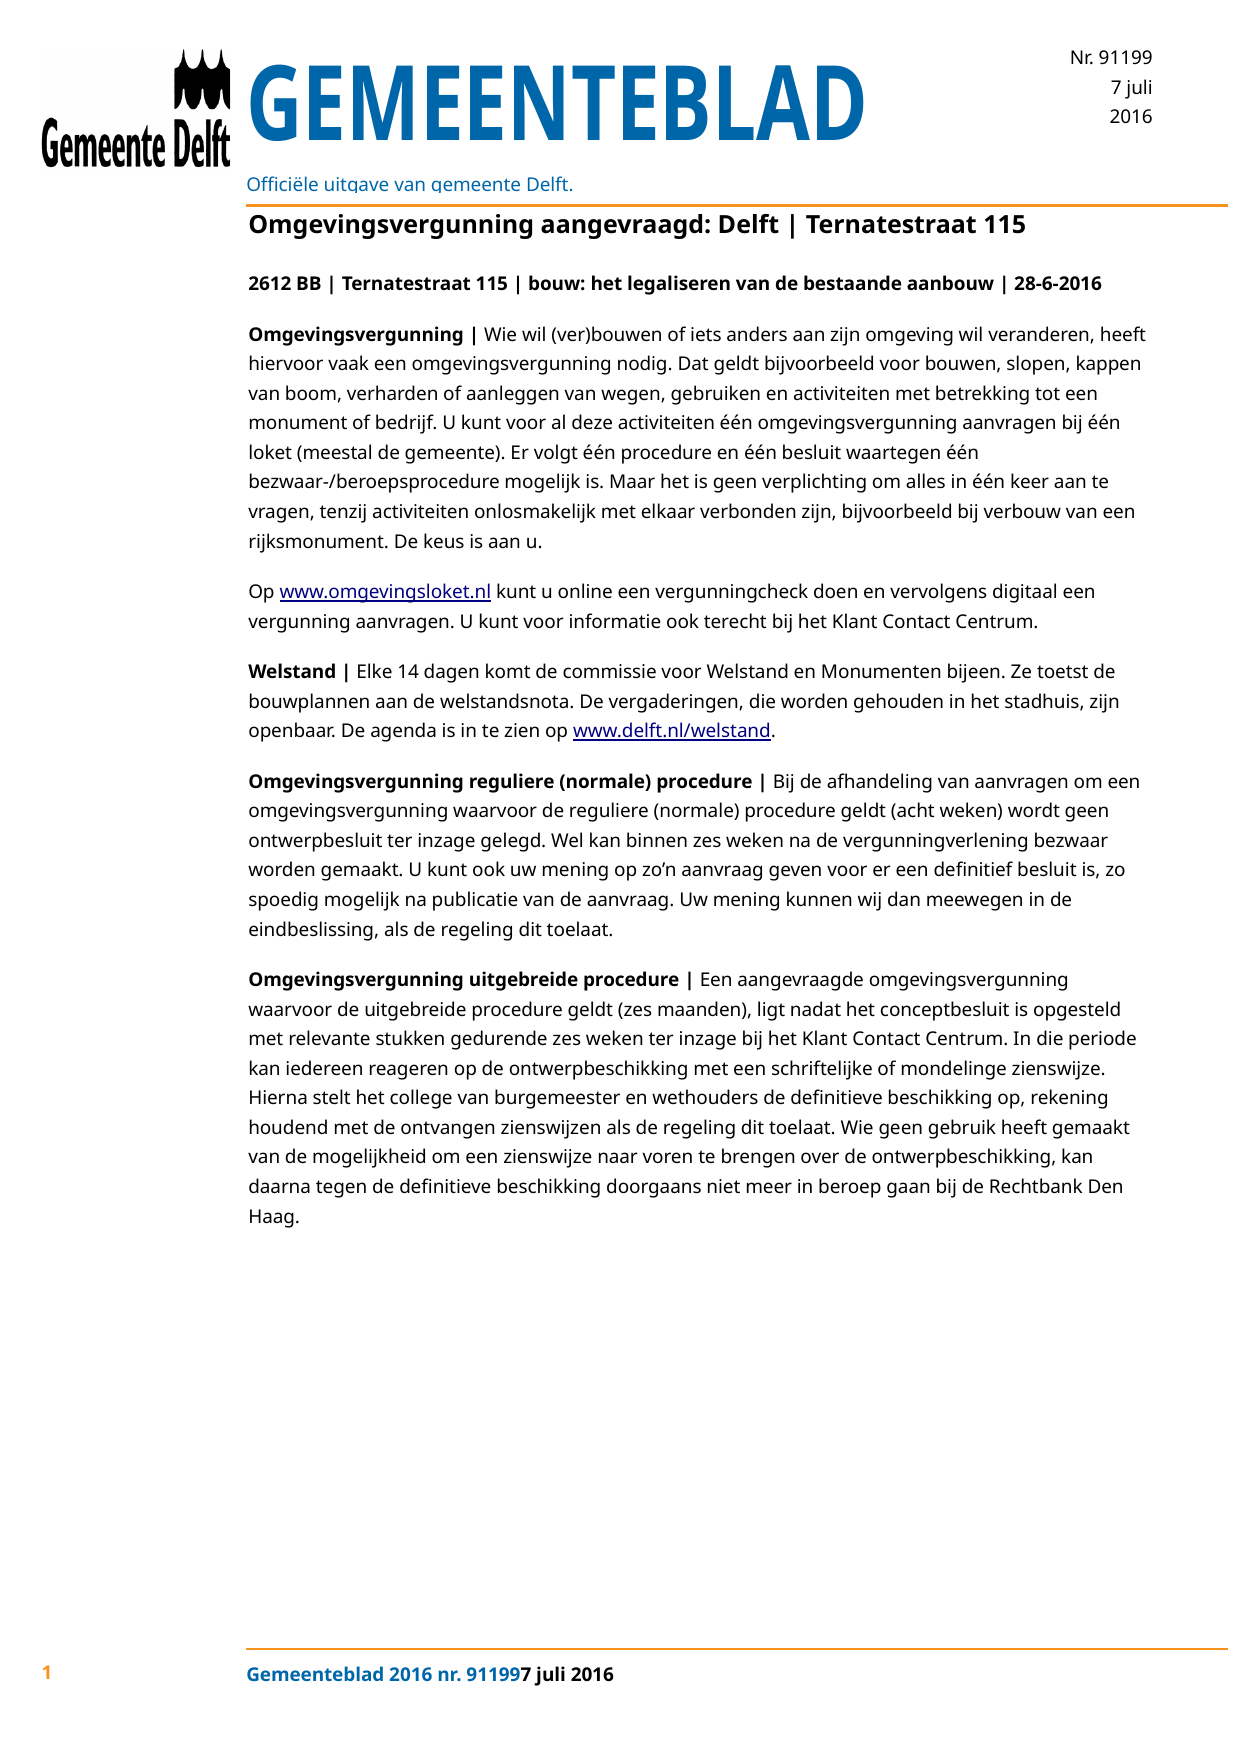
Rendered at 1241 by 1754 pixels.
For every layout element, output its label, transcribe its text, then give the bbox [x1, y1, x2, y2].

text 2612 BB | Ternatestraat 115 | bouw: het legaliseren van de bestaande aanbouw | 28-6-2016 [248, 270, 1152, 296]
text Omgevingsvergunning uitgebreide procedure | Een aangevraagde omgevingsvergunning waarvoor de uitgebreide procedure geldt (zes maanden), ligt nadat het conceptbesluit is opgesteld met relevante stukken gedurende zes weken ter inzage bij het Klant Contact Centrum. In die periode kan iedereen reageren op de ontwerpbeschikking met een schriftelijke of mondelinge zienswijze. Hierna stelt het college van burgemeester en wethouders de definitieve beschikking op, rekening houdend met de ontvangen zienswijzen als de regeling dit toelaat. Wie geen gebruik heeft gemaakt van de mogelijkheid om een zienswijze naar voren te brengen over de ontwerpbeschikking, kan daarna tegen de definitieve beschikking doorgaans niet meer in beroep gaan bij de Rechtbank Den Haag. [248, 966, 1152, 1228]
text Op www.omgevingsloket.nl kunt u online een vergunningcheck doen en vervolgens digitaal een vergunning aanvragen. U kunt voor informatie ook terecht bij het Klant Contact Centrum. [248, 578, 1152, 633]
text Omgevingsvergunning reguliere (normale) procedure | Bij de afhandeling van aanvragen om een omgevingsvergunning waarvoor de reguliere (normale) procedure geldt (acht weken) wordt geen ontwerpbesluit ter inzage gelegd. Wel kan binnen zes weken na de vergunningverlening bezwaar worden gemaakt. U kunt ook uw mening op zo’n aanvraag geven voor er een definitief besluit is, zo spoedig mogelijk na publicatie van de aanvraag. Uw mening kunnen wij dan meewegen in de eindbeslissing, als de regeling dit toelaat. [248, 768, 1152, 941]
text Omgevingsvergunning aangevraagd: Delft | Ternatestraat 115 [248, 207, 1152, 241]
picture [41, 47, 231, 172]
text Omgevingsvergunning | Wie wil (ver)bouwen of iets anders aan zijn omgeving wil veranderen, heeft hiervoor vaak een omgevingsvergunning nodig. Dat geldt bijvoorbeeld voor bouwen, slopen, kappen van boom, verharden of aanleggen van wegen, gebruiken en activiteiten met betrekking tot een monument of bedrijf. U kunt voor al deze activiteiten één omgevingsvergunning aanvragen bij één loket (meestal de gemeente). Er volgt één procedure en één besluit waartegen één bezwaar-/beroepsprocedure mogelijk is. Maar het is geen verplichting om alles in één keer aan te vragen, tenzij activiteiten onlosmakelijk met elkaar verbonden zijn, bijvoorbeeld bij verbouw van een rijksmonument. De keus is aan u. [248, 321, 1152, 553]
text Welstand | Elke 14 dagen komt de commissie voor Welstand en Monumenten bijeen. Ze toetst de bouwplannen aan de welstandsnota. De vergaderingen, die worden gehouden in het stadhuis, zijn openbaar. De agenda is in te zien op www.delft.nl/welstand. [248, 658, 1152, 743]
